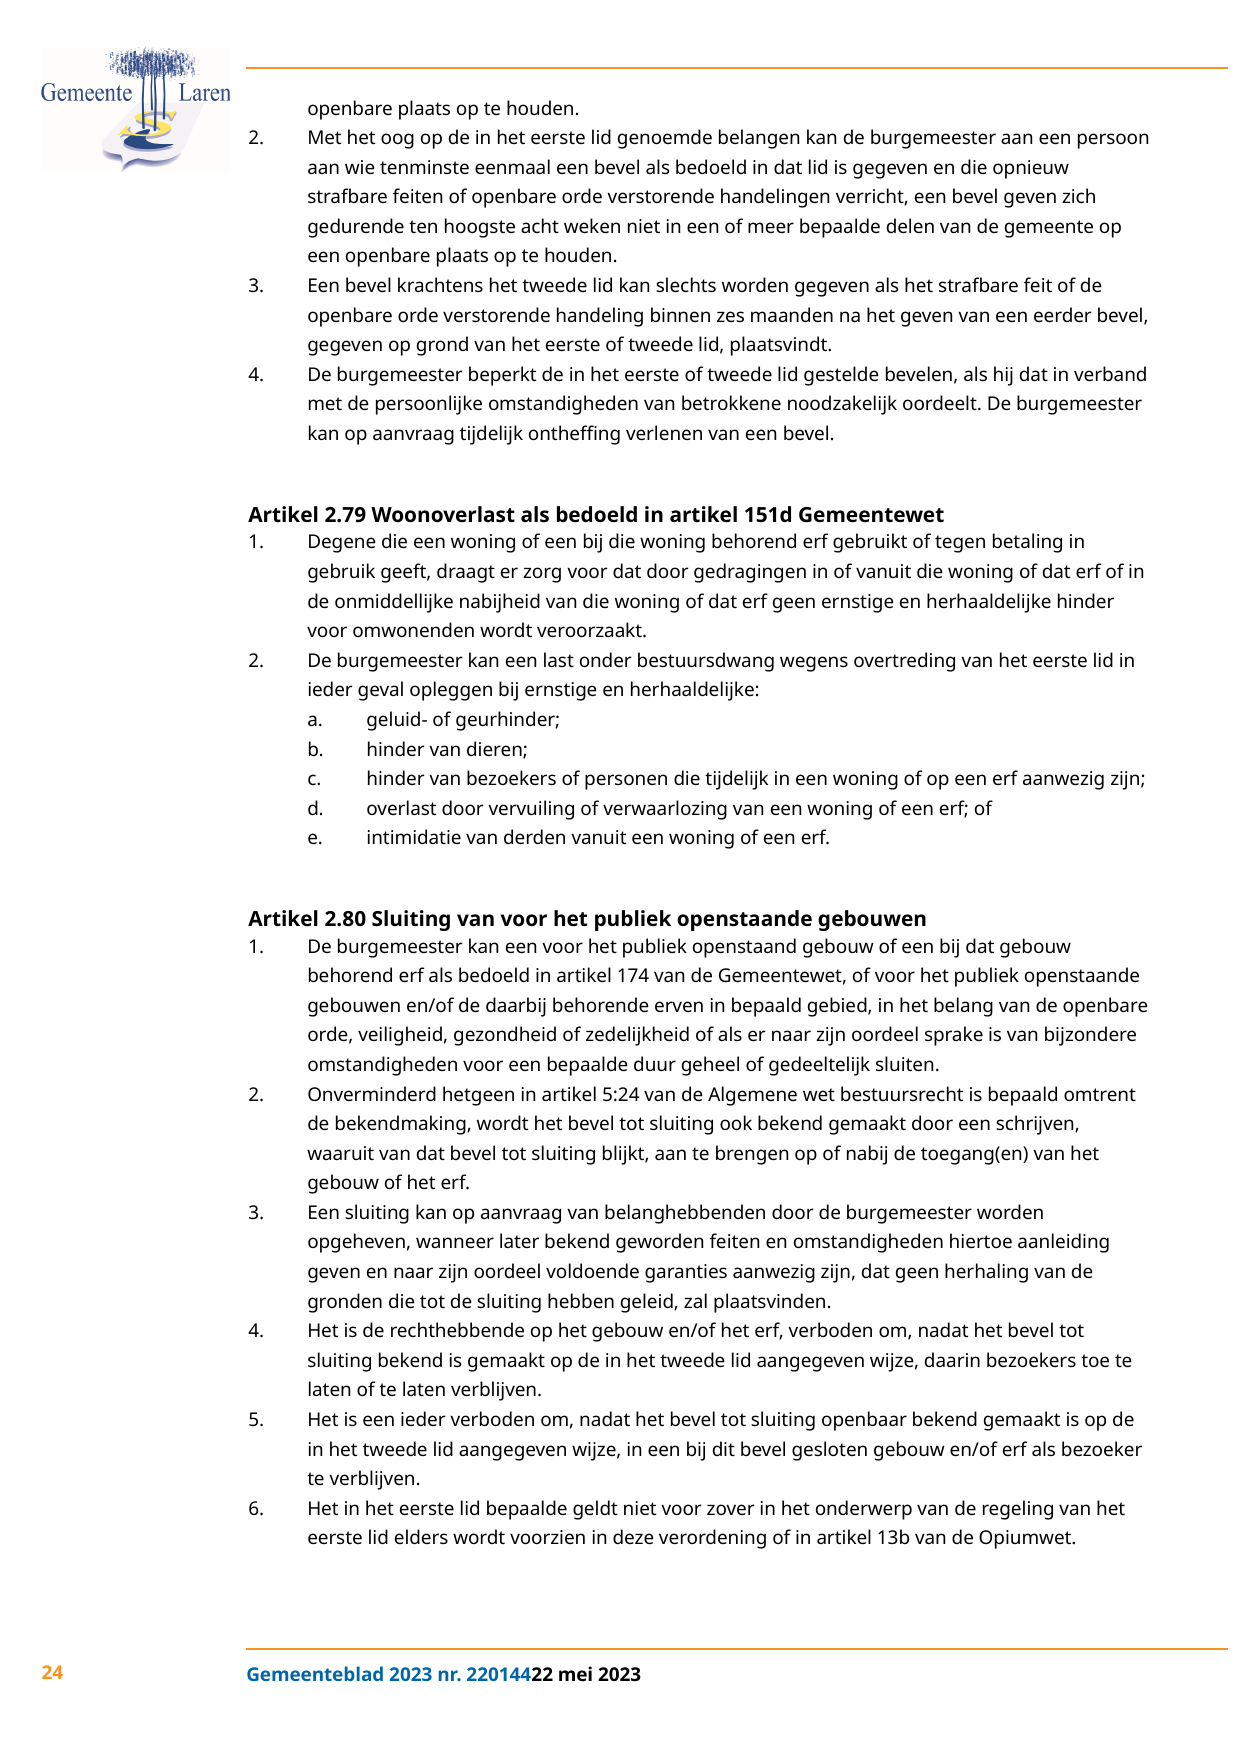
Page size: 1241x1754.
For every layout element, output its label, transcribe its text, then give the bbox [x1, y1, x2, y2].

list Met het oog op de in het eerste lid genoemde belangen kan de burgemeester aan een persoon aan wie tenminste eenmaal een bevel als bedoeld in dat lid is gegeven en die opnieuw strafbare feiten of openbare orde verstorende handelingen verricht, een bevel geven zich gedurende ten hoogste acht weken niet in een of meer bepaalde delen van de gemeente op een openbare plaats op te houden. [248, 124, 1152, 268]
list Het in het eerste lid bepaalde geldt niet voor zover in het onderwerp van de regeling van het eerste lid elders wordt voorzien in deze verordening of in artikel 13b van de Opiumwet. [248, 1495, 1152, 1550]
list intimidatie van derden vanuit een woning of een erf. [307, 824, 1152, 850]
list De burgemeester beperkt de in het eerste of tweede lid gestelde bevelen, als hij dat in verband met de persoonlijke omstandigheden van betrokkene noodzakelijk oordeelt. De burgemeester kan op aanvraag tijdelijk ontheffing verlenen van een bevel. [248, 361, 1152, 446]
text Artikel 2.79 Woonoverlast als bedoeld in artikel 151d Gemeentewet [248, 500, 1152, 529]
list Het is de rechthebbende op het gebouw en/of het erf, verboden om, nadat het bevel tot sluiting bekend is gemaakt op de in het tweede lid aangegeven wijze, daarin bezoekers toe te laten of te laten verblijven. [248, 1317, 1152, 1402]
list Een sluiting kan op aanvraag van belanghebbenden door de burgemeester worden opgeheven, wanneer later bekend geworden feiten en omstandigheden hiertoe aanleiding geven en naar zijn oordeel voldoende garanties aanwezig zijn, dat geen herhaling van de gronden die tot de sluiting hebben geleid, zal plaatsvinden. [248, 1199, 1152, 1314]
text Artikel 2.80 Sluiting van voor het publiek openstaande gebouwen [248, 904, 1152, 933]
list Onverminderd hetgeen in artikel 5:24 van de Algemene wet bestuursrecht is bepaald omtrent de bekendmaking, wordt het bevel tot sluiting ook bekend gemaakt door een schrijven, waaruit van dat bevel tot sluiting blijkt, aan te brengen op of nabij de toegang(en) van het gebouw of het erf. [248, 1081, 1152, 1195]
list De burgemeester kan een voor het publiek openstaand gebouw of een bij dat gebouw behorend erf als bedoeld in artikel 174 van de Gemeentewet, of voor het publiek openstaande gebouwen en/of de daarbij behorende erven in bepaald gebied, in het belang van de openbare orde, veiligheid, gezondheid of zedelijkheid of als er naar zijn oordeel sprake is van bijzondere omstandigheden voor een bepaalde duur geheel of gedeeltelijk sluiten. [248, 933, 1152, 1077]
list Een bevel krachtens het tweede lid kan slechts worden gegeven als het strafbare feit of de openbare orde verstorende handeling binnen zes maanden na het geven van een eerder bevel, gegeven op grond van het eerste of tweede lid, plaatsvindt. [248, 272, 1152, 357]
list De burgemeester kan een last onder bestuursdwang wegens overtreding van het eerste lid in ieder geval opleggen bij ernstige en herhaaldelijke: [248, 647, 1152, 702]
list Het is een ieder verboden om, nadat het bevel tot sluiting openbaar bekend gemaakt is op de in het tweede lid aangegeven wijze, in een bij dit bevel gesloten gebouw en/of erf als bezoeker te verblijven. [248, 1406, 1152, 1491]
list geluid- of geurhinder; [307, 706, 1152, 732]
picture [41, 47, 231, 172]
list hinder van dieren; [307, 736, 1152, 761]
list hinder van bezoekers of personen die tijdelijk in een woning of op een erf aanwezig zijn; [307, 765, 1152, 791]
list Degene die een woning of een bij die woning behorend erf gebruikt of tegen betaling in gebruik geeft, draagt er zorg voor dat door gedragingen in of vanuit die woning of dat erf of in de onmiddellijke nabijheid van die woning of dat erf geen ernstige en herhaaldelijke hinder voor omwonenden wordt veroorzaakt. [248, 529, 1152, 643]
list openbare plaats op te houden. [248, 95, 1152, 121]
list overlast door vervuiling of verwaarlozing van een woning of een erf; of [307, 795, 1152, 821]
